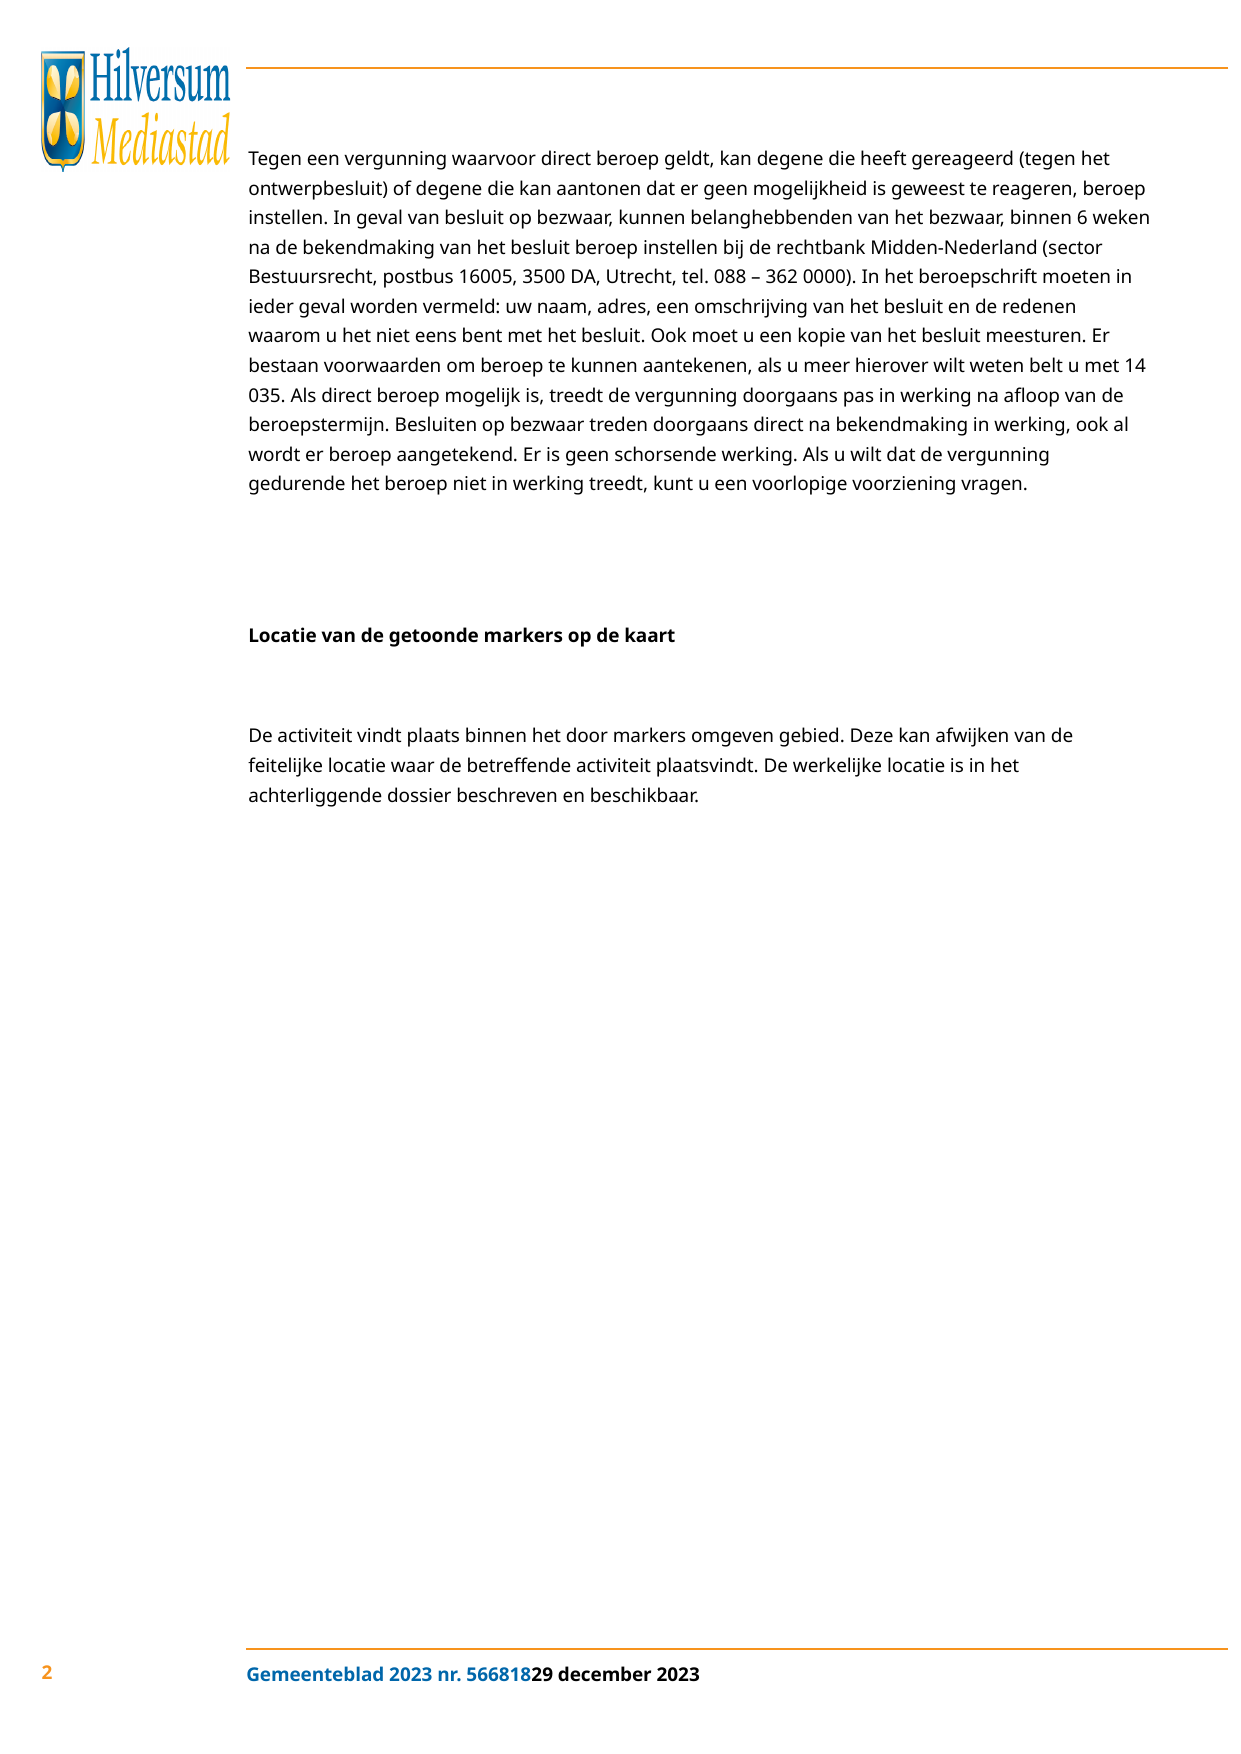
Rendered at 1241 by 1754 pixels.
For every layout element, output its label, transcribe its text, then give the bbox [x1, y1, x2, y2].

picture [41, 47, 231, 172]
text Tegen een vergunning waarvoor direct beroep geldt, kan degene die heeft gereageerd (tegen het ontwerpbesluit) of degene die kan aantonen dat er geen mogelijkheid is geweest te reageren, beroep instellen. In geval van besluit op bezwaar, kunnen belanghebbenden van het bezwaar, binnen 6 weken na de bekendmaking van het besluit beroep instellen bij de rechtbank Midden-Nederland (sector Bestuursrecht, postbus 16005, 3500 DA, Utrecht, tel. 088 – 362 0000). In het beroepschrift moeten in ieder geval worden vermeld: uw naam, adres, een omschrijving van het besluit en de redenen waarom u het niet eens bent met het besluit. Ook moet u een kopie van het besluit meesturen. Er bestaan voorwaarden om beroep te kunnen aantekenen, als u meer hierover wilt weten belt u met 14 035. Als direct beroep mogelijk is, treedt de vergunning doorgaans pas in werking na afloop van de beroepstermijn. Besluiten op bezwaar treden doorgaans direct na bekendmaking in werking, ook al wordt er beroep aangetekend. Er is geen schorsende werking. Als u wilt dat de vergunning gedurende het beroep niet in werking treedt, kunt u een voorlopige voorziening vragen. [248, 145, 1152, 496]
text Locatie van de getoonde markers op de kaart [248, 622, 1152, 648]
text De activiteit vindt plaats binnen het door markers omgeven gebied. Deze kan afwijken van de feitelijke locatie waar de betreffende activiteit plaatsvindt. De werkelijke locatie is in het achterliggende dossier beschreven en beschikbaar. [248, 723, 1152, 808]
